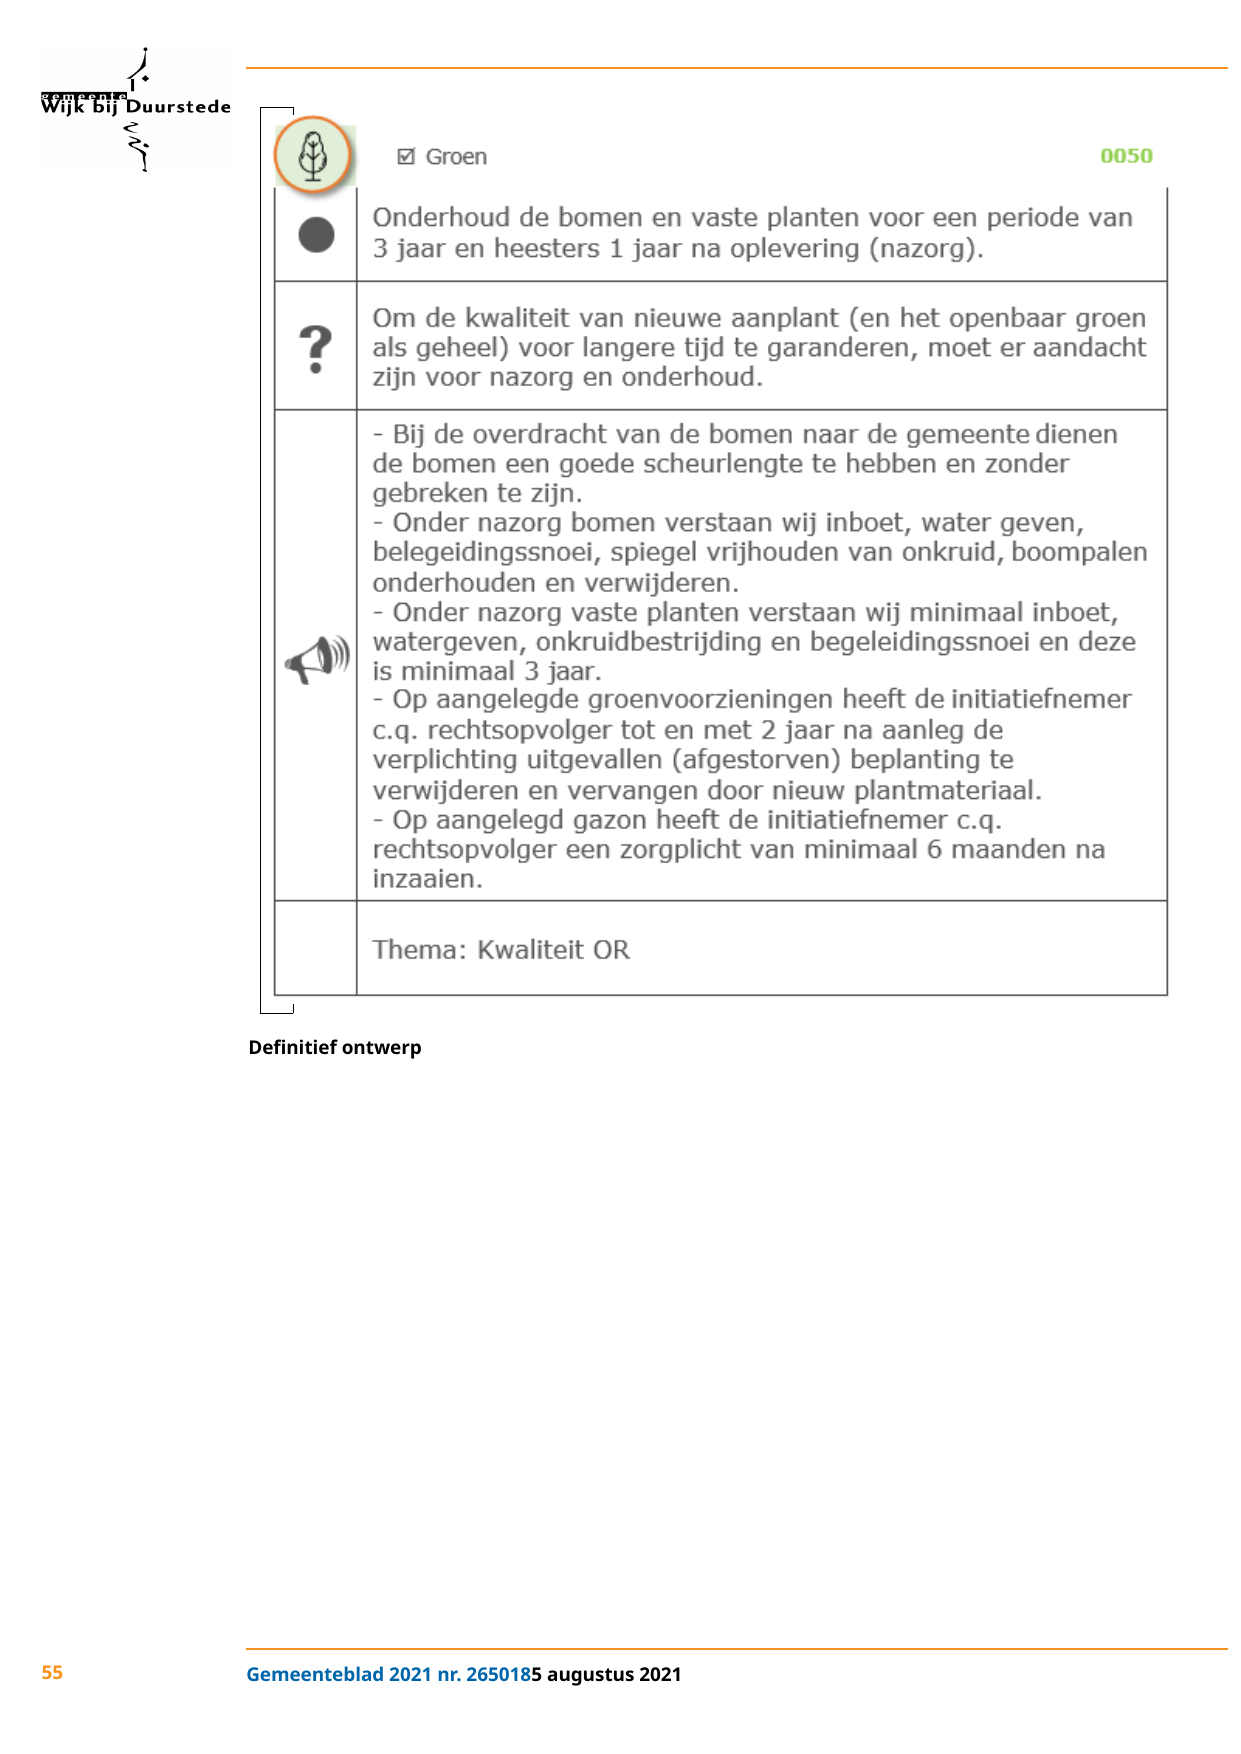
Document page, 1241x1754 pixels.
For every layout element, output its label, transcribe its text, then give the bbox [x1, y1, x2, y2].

picture [268, 115, 1173, 1004]
text Definitief ontwerp [248, 1034, 1152, 1060]
picture [41, 47, 231, 172]
